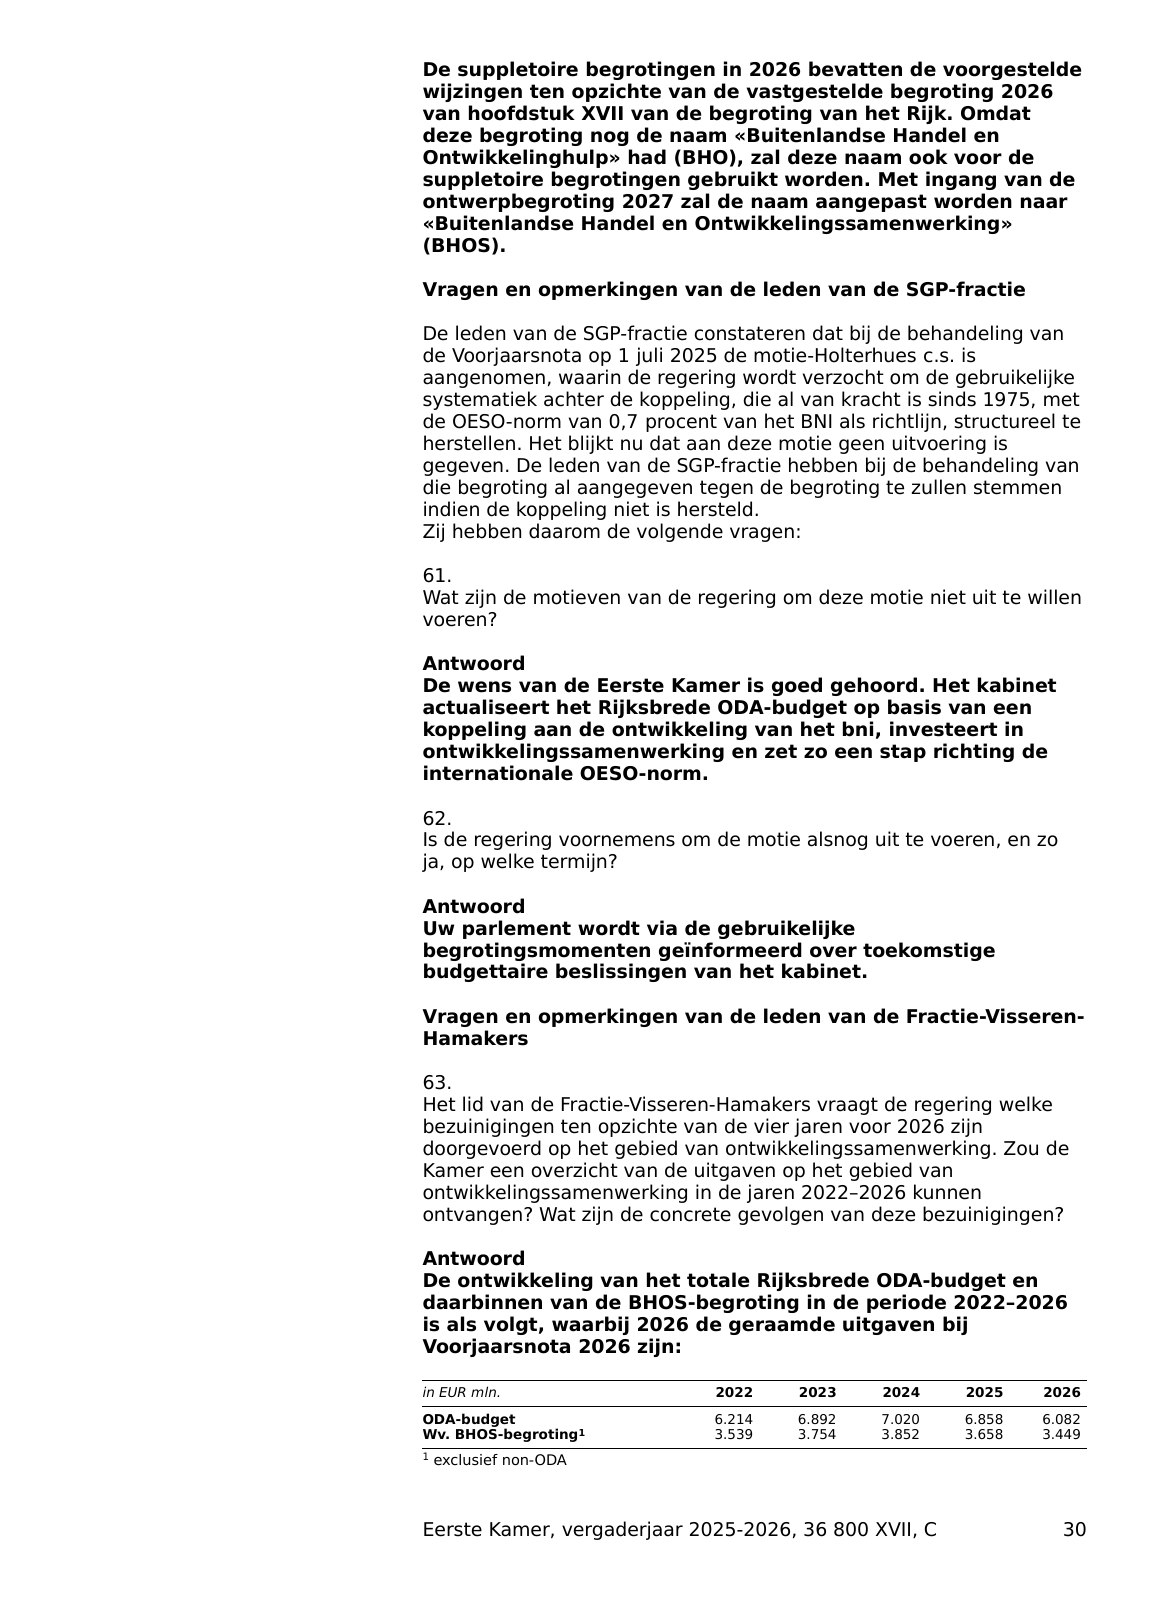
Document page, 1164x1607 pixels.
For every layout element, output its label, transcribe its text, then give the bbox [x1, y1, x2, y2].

text 62. [422, 807, 1087, 829]
table_cell 6.858 [926, 1407, 1009, 1427]
table_cell ODA-budget [422, 1407, 676, 1427]
text De leden van de SGP-fractie constateren dat bij de behandeling van de Voorjaarsnota op 1 juli 2025 de motie-Holterhues c.s. is aangenomen, waarin de regering wordt verzocht om de gebruikelijke systematiek achter de koppeling, die al van kracht is sinds 1975, met de OESO-norm van 0,7 procent van het BNI als richtlijn, structureel te herstellen. Het blijkt nu dat aan deze motie geen uitvoering is gegeven. De leden van de SGP-fractie hebben bij de behandeling van die begroting al aangegeven tegen de begroting te zullen stemmen indien de koppeling niet is hersteld. [422, 323, 1087, 521]
text De wens van de Eerste Kamer is goed gehoord. Het kabinet actualiseert het Rijksbrede ODA-budget op basis van een koppeling aan de ontwikkeling van het bni, investeert in ontwikkelingssamenwerking en zet zo een stap richting de internationale OESO-norm. [422, 675, 1087, 785]
text Is de regering voornemens om de motie alsnog uit te voeren, en zo ja, op welke termijn? [422, 829, 1087, 873]
table_header 2026 [1009, 1381, 1087, 1406]
subtitle Vragen en opmerkingen van de leden van de SGP-fractie [422, 279, 1087, 301]
text Uw parlement wordt via de gebruikelijke begrotingsmomenten geïnformeerd over toekomstige budgettaire beslissingen van het kabinet. [422, 917, 1087, 983]
table_cell 6.082 [1009, 1407, 1087, 1427]
text Antwoord [422, 896, 1087, 917]
table_cell 3.754 [759, 1427, 842, 1448]
table_header 2022 [676, 1381, 759, 1406]
text 61. [422, 565, 1087, 587]
table_cell 6.214 [676, 1407, 759, 1427]
table_header in EUR mln. [422, 1381, 676, 1406]
text De suppletoire begrotingen in 2026 bevatten de voorgestelde wijzingen ten opzichte van de vastgestelde begroting 2026 van hoofdstuk XVII van de begroting van het Rijk. Omdat deze begroting nog de naam «Buitenlandse Handel en Ontwikkelinghulp» had (BHO), zal deze naam ook voor de suppletoire begrotingen gebruikt worden. Met ingang van de ontwerpbegroting 2027 zal de naam aangepast worden naar «Buitenlandse Handel en Ontwikkelingssamenwerking» (BHOS). [422, 59, 1087, 257]
table_header 2023 [759, 1381, 842, 1406]
table_cell 3.852 [842, 1427, 926, 1448]
table_cell 3.449 [1009, 1427, 1087, 1448]
table_cell 6.892 [759, 1407, 842, 1427]
text Zij hebben daarom de volgende vragen: [422, 521, 1087, 543]
table_cell Wv. BHOS-begroting1 [422, 1427, 676, 1448]
text Antwoord [422, 653, 1087, 675]
text De ontwikkeling van het totale Rijksbrede ODA-budget en daarbinnen van de BHOS-begroting in de periode 2022–2026 is als volgt, waarbij 2026 de geraamde uitgaven bij Voorjaarsnota 2026 zijn: [422, 1270, 1087, 1358]
table_cell 1 exclusief non-ODA [422, 1449, 1087, 1468]
text Wat zijn de motieven van de regering om deze motie niet uit te willen voeren? [422, 587, 1087, 631]
text 63. [422, 1072, 1087, 1094]
table_cell 3.658 [926, 1427, 1009, 1448]
subtitle Vragen en opmerkingen van de leden van de Fractie-Visseren-Hamakers [422, 1006, 1087, 1049]
table_cell 7.020 [842, 1407, 926, 1427]
table_header 2024 [842, 1381, 926, 1406]
table_header 2025 [926, 1381, 1009, 1406]
text Antwoord [422, 1248, 1087, 1270]
table_cell 3.539 [676, 1427, 759, 1448]
text Het lid van de Fractie-Visseren-Hamakers vraagt de regering welke bezuinigingen ten opzichte van de vier jaren voor 2026 zijn doorgevoerd op het gebied van ontwikkelingssamenwerking. Zou de Kamer een overzicht van de uitgaven op het gebied van ontwikkelingssamenwerking in de jaren 2022–2026 kunnen ontvangen? Wat zijn de concrete gevolgen van deze bezuinigingen? [422, 1094, 1087, 1226]
